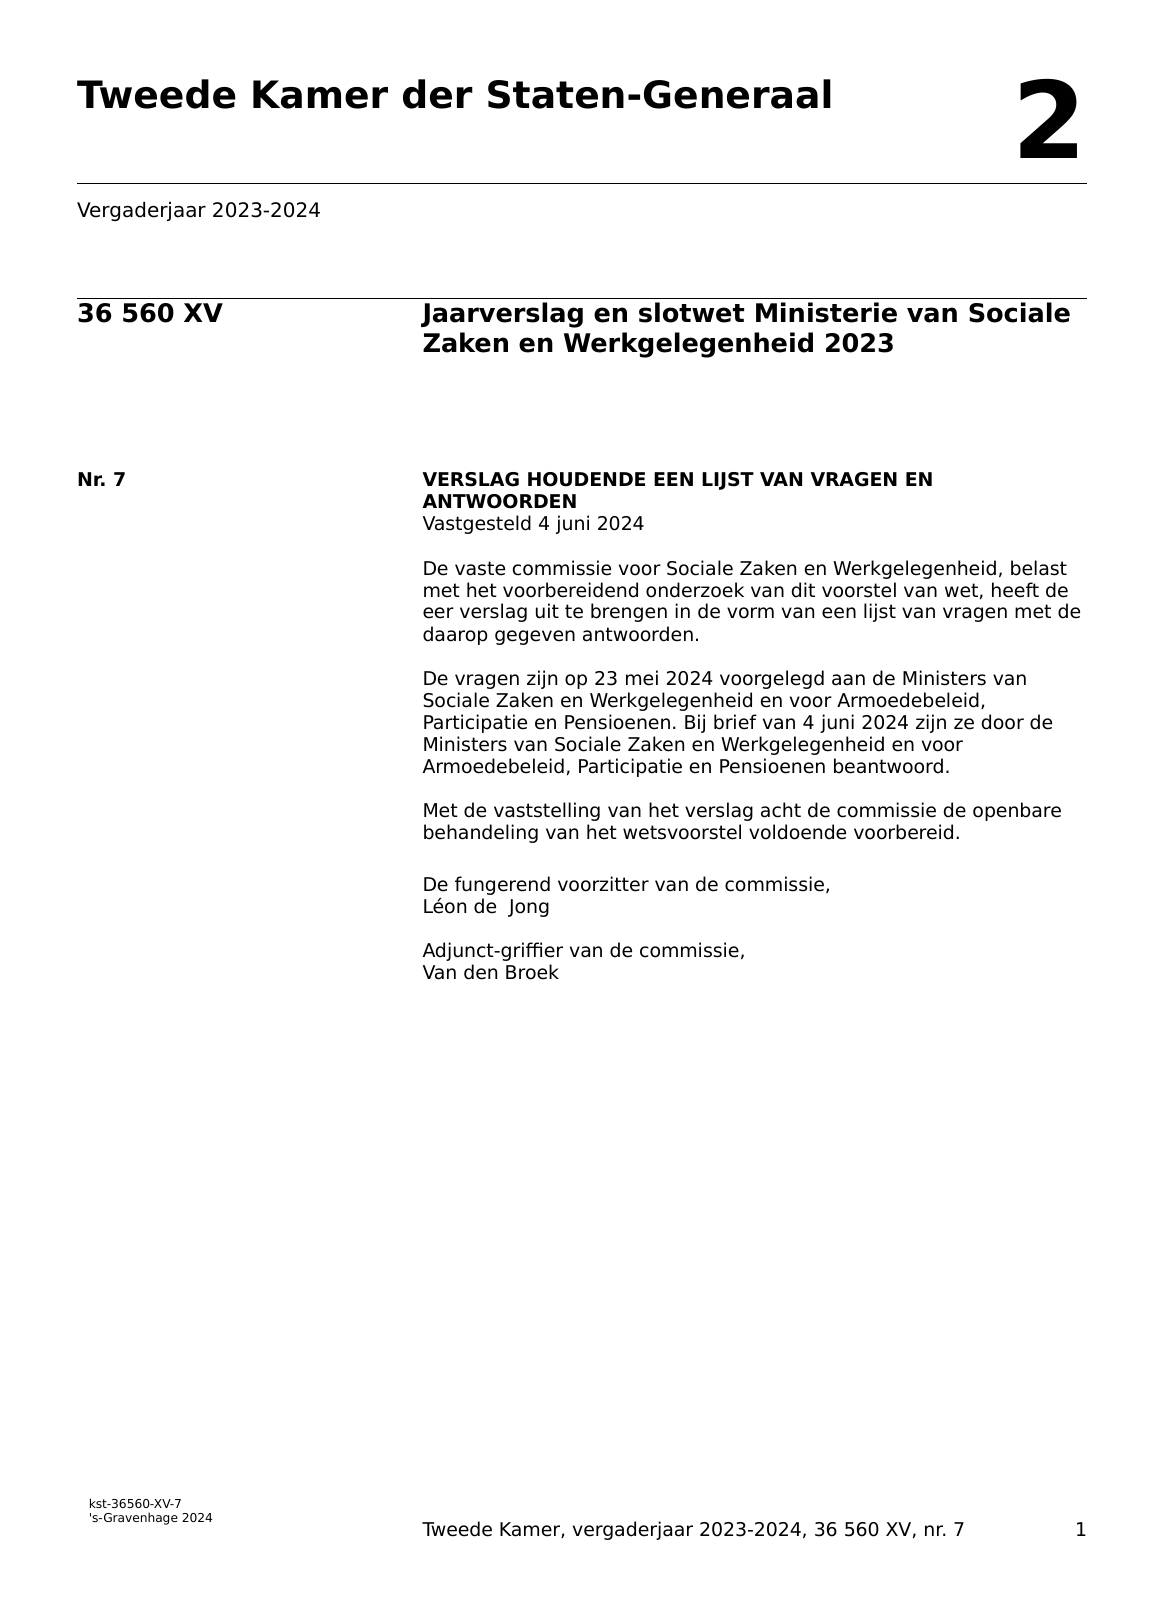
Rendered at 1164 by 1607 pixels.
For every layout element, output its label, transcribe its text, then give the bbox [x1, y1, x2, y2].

text Adjunct-griffier van de commissie, Van den Broek [422, 940, 1087, 984]
text kst-36560-XV-7 [88, 1497, 323, 1511]
text Met de vaststelling van het verslag acht de commissie de openbare behandeling van het wetsvoorstel voldoende voorbereid. [422, 800, 1087, 844]
subtitle 36 560 XV Jaarverslag en slotwet Ministerie van Sociale Zaken en Werkgelegenheid 2023 [77, 299, 1087, 358]
table_header Tweede Kamer der Staten-Generaal [77, 59, 886, 183]
table_header 2 [886, 59, 1087, 183]
text Vastgesteld 4 juni 2024 [422, 513, 1087, 535]
text De vaste commissie voor Sociale Zaken en Werkgelegenheid, belast met het voorbereidend onderzoek van dit voorstel van wet, heeft de eer verslag uit te brengen in de vorm van een lijst van vragen met de daarop gegeven antwoorden. [422, 557, 1087, 645]
text De fungerend voorzitter van de commissie, Léon de Jong [422, 874, 1087, 918]
subtitle Nr. 7 VERSLAG HOUDENDE EEN LIJST VAN VRAGEN EN ANTWOORDEN [77, 469, 1087, 513]
text 's-Gravenhage 2024 [88, 1511, 323, 1525]
table_cell Vergaderjaar 2023-2024 [77, 184, 1087, 298]
text De vragen zijn op 23 mei 2024 voorgelegd aan de Ministers van Sociale Zaken en Werkgelegenheid en voor Armoedebeleid, Participatie en Pensioenen. Bij brief van 4 juni 2024 zijn ze door de Ministers van Sociale Zaken en Werkgelegenheid en voor Armoedebeleid, Participatie en Pensioenen beantwoord. [422, 668, 1087, 777]
